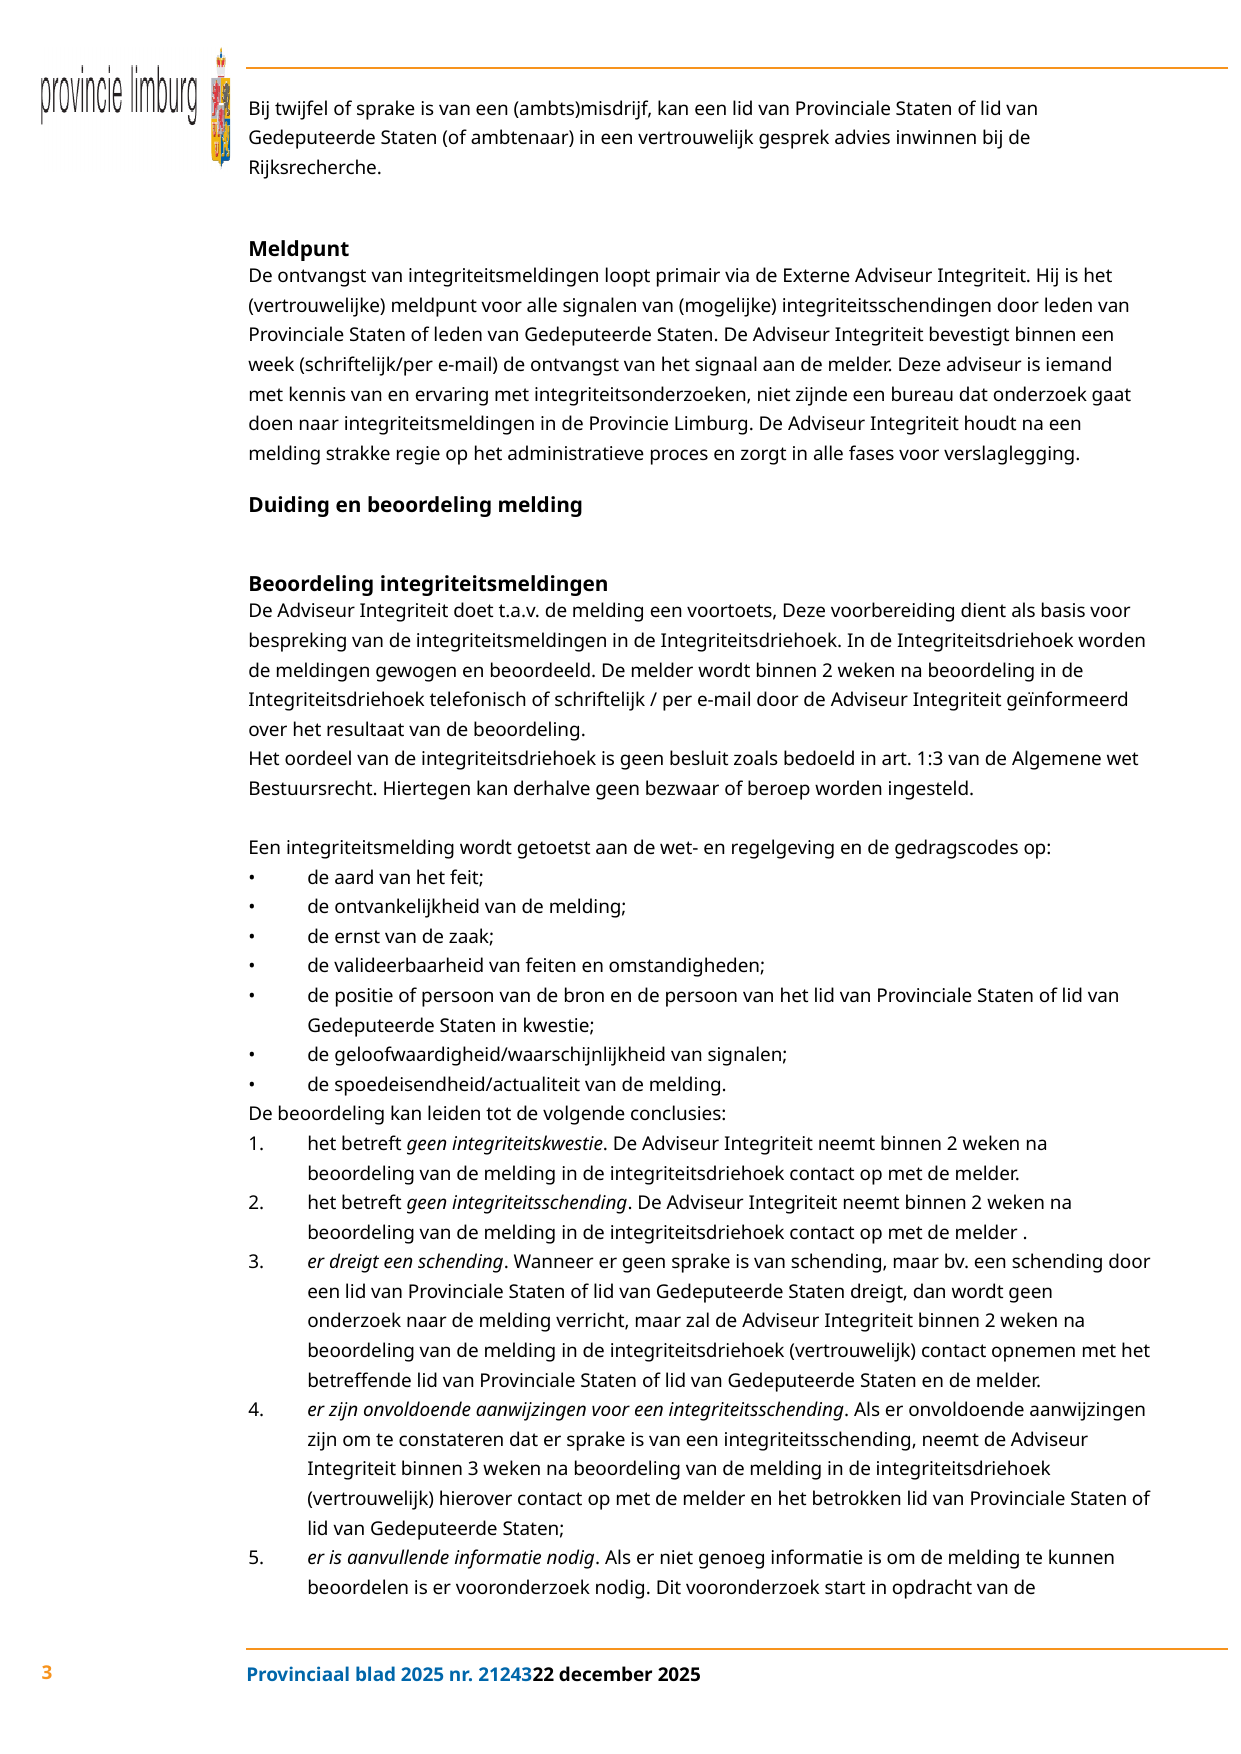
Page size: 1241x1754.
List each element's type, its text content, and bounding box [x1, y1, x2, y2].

text Bij twijfel of sprake is van een (ambts)misdrijf, kan een lid van Provinciale Staten of lid van Gedeputeerde Staten (of ambtenaar) in een vertrouwelijk gesprek advies inwinnen bij de Rijksrecherche. [248, 95, 1152, 180]
picture [41, 47, 231, 172]
list de spoedeisendheid/actualiteit van de melding. [248, 1071, 1152, 1097]
list er dreigt een schending. Wanneer er geen sprake is van schending, maar bv. een schending door een lid van Provinciale Staten of lid van Gedeputeerde Staten dreigt, dan wordt geen onderzoek naar de melding verricht, maar zal de Adviseur Integriteit binnen 2 weken na beoordeling van de melding in de integriteitsdriehoek (vertrouwelijk) contact opnemen met het betreffende lid van Provinciale Staten of lid van Gedeputeerde Staten en de melder. [248, 1248, 1152, 1392]
text Een integriteitsmelding wordt getoetst aan de wet- en regelgeving en de gedragscodes op: [248, 834, 1152, 860]
list de positie of persoon van de bron en de persoon van het lid van Provinciale Staten of lid van Gedeputeerde Staten in kwestie; [248, 982, 1152, 1037]
list het betreft geen integriteitskwestie. De Adviseur Integriteit neemt binnen 2 weken na beoordeling van de melding in de integriteitsdriehoek contact op met de melder. [248, 1130, 1152, 1185]
list het betreft geen integriteitsschending. De Adviseur Integriteit neemt binnen 2 weken na beoordeling van de melding in de integriteitsdriehoek contact op met de melder . [248, 1189, 1152, 1244]
list de geloofwaardigheid/waarschijnlijkheid van signalen; [248, 1041, 1152, 1067]
list de aard van het feit; [248, 864, 1152, 889]
text Beoordeling integriteitsmeldingen [248, 569, 1152, 598]
text De beoordeling kan leiden tot de volgende conclusies: [248, 1101, 1152, 1126]
text De Adviseur Integriteit doet t.a.v. de melding een voortoets, Deze voorbereiding dient als basis voor bespreking van de integriteitsmeldingen in de Integriteitsdriehoek. In de Integriteitsdriehoek worden de meldingen gewogen en beoordeeld. De melder wordt binnen 2 weken na beoordeling in de Integriteitsdriehoek telefonisch of schriftelijk / per e-mail door de Adviseur Integriteit geïnformeerd over het resultaat van de beoordeling. [248, 598, 1152, 742]
text Meldpunt [248, 234, 1152, 262]
list de valideerbaarheid van feiten en omstandigheden; [248, 953, 1152, 978]
text De ontvangst van integriteitsmeldingen loopt primair via de Externe Adviseur Integriteit. Hij is het (vertrouwelijke) meldpunt voor alle signalen van (mogelijke) integriteitsschendingen door leden van Provinciale Staten of leden van Gedeputeerde Staten. De Adviseur Integriteit bevestigt binnen een week (schriftelijk/per e-mail) de ontvangst van het signaal aan de melder. Deze adviseur is iemand met kennis van en ervaring met integriteitsonderzoeken, niet zijnde een bureau dat onderzoek gaat doen naar integriteitsmeldingen in de Provincie Limburg. De Adviseur Integriteit houdt na een melding strakke regie op het administratieve proces en zorgt in alle fases voor verslaglegging. [248, 262, 1152, 466]
list de ontvankelijkheid van de melding; [248, 893, 1152, 919]
list er zijn onvoldoende aanwijzingen voor een integriteitsschending. Als er onvoldoende aanwijzingen zijn om te constateren dat er sprake is van een integriteitsschending, neemt de Adviseur Integriteit binnen 3 weken na beoordeling van de melding in de integriteitsdriehoek (vertrouwelijk) hierover contact op met de melder en het betrokken lid van Provinciale Staten of lid van Gedeputeerde Staten; [248, 1396, 1152, 1540]
text Het oordeel van de integriteitsdriehoek is geen besluit zoals bedoeld in art. 1:3 van de Algemene wet Bestuursrecht. Hiertegen kan derhalve geen bezwaar of beroep worden ingesteld. [248, 746, 1152, 801]
text Duiding en beoordeling melding [248, 490, 1152, 519]
list er is aanvullende informatie nodig. Als er niet genoeg informatie is om de melding te kunnen beoordelen is er vooronderzoek nodig. Dit vooronderzoek start in opdracht van de [248, 1544, 1152, 1599]
list de ernst van de zaak; [248, 923, 1152, 949]
